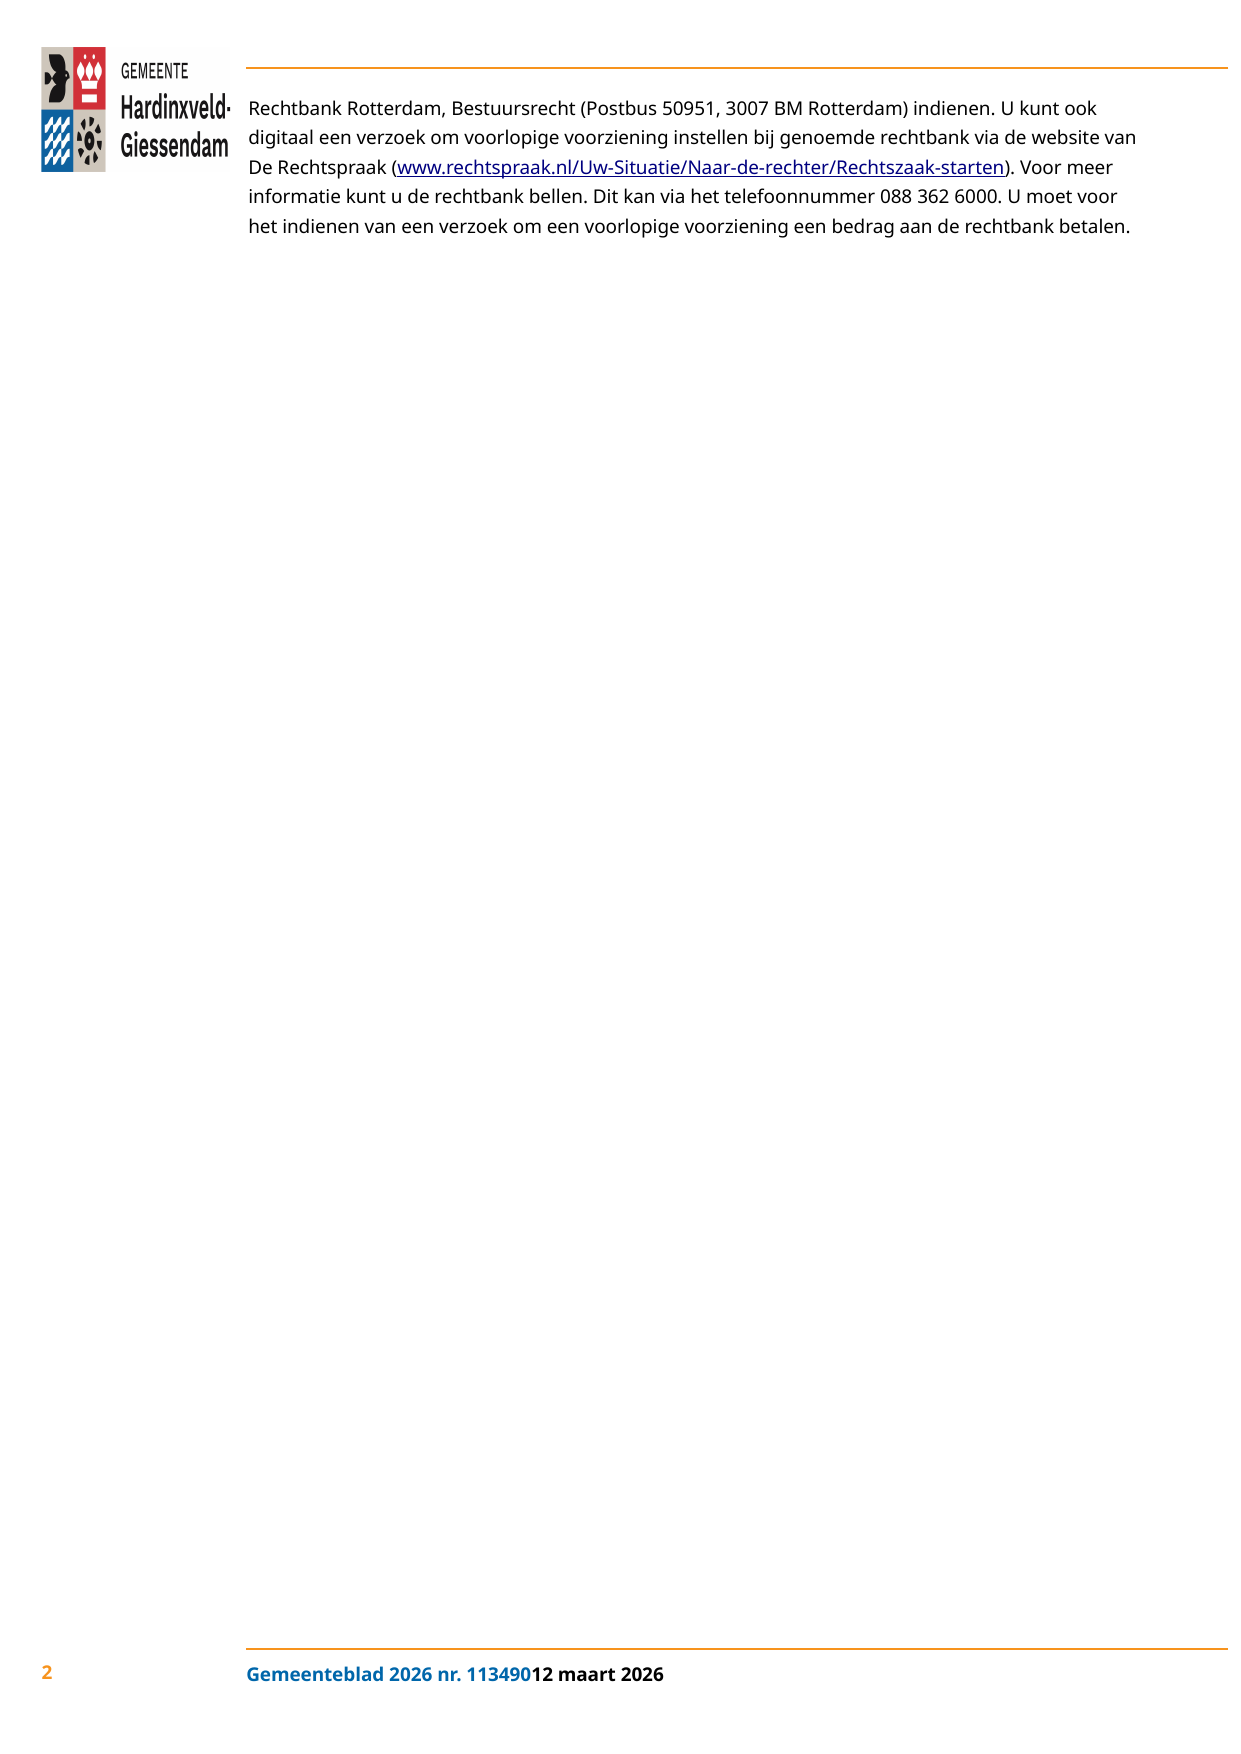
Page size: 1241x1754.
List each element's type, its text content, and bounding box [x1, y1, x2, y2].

text Rechtbank Rotterdam, Bestuursrecht (Postbus 50951, 3007 BM Rotterdam) indienen. U kunt ook digitaal een verzoek om voorlopige voorziening instellen bij genoemde rechtbank via de website van De Rechtspraak (www.rechtspraak.nl/Uw-Situatie/Naar-de-rechter/Rechtszaak-starten). Voor meer informatie kunt u de rechtbank bellen. Dit kan via het telefoonnummer 088 362 6000. U moet voor het indienen van een verzoek om een voorlopige voorziening een bedrag aan de rechtbank betalen. [248, 95, 1152, 239]
picture [41, 47, 231, 172]
